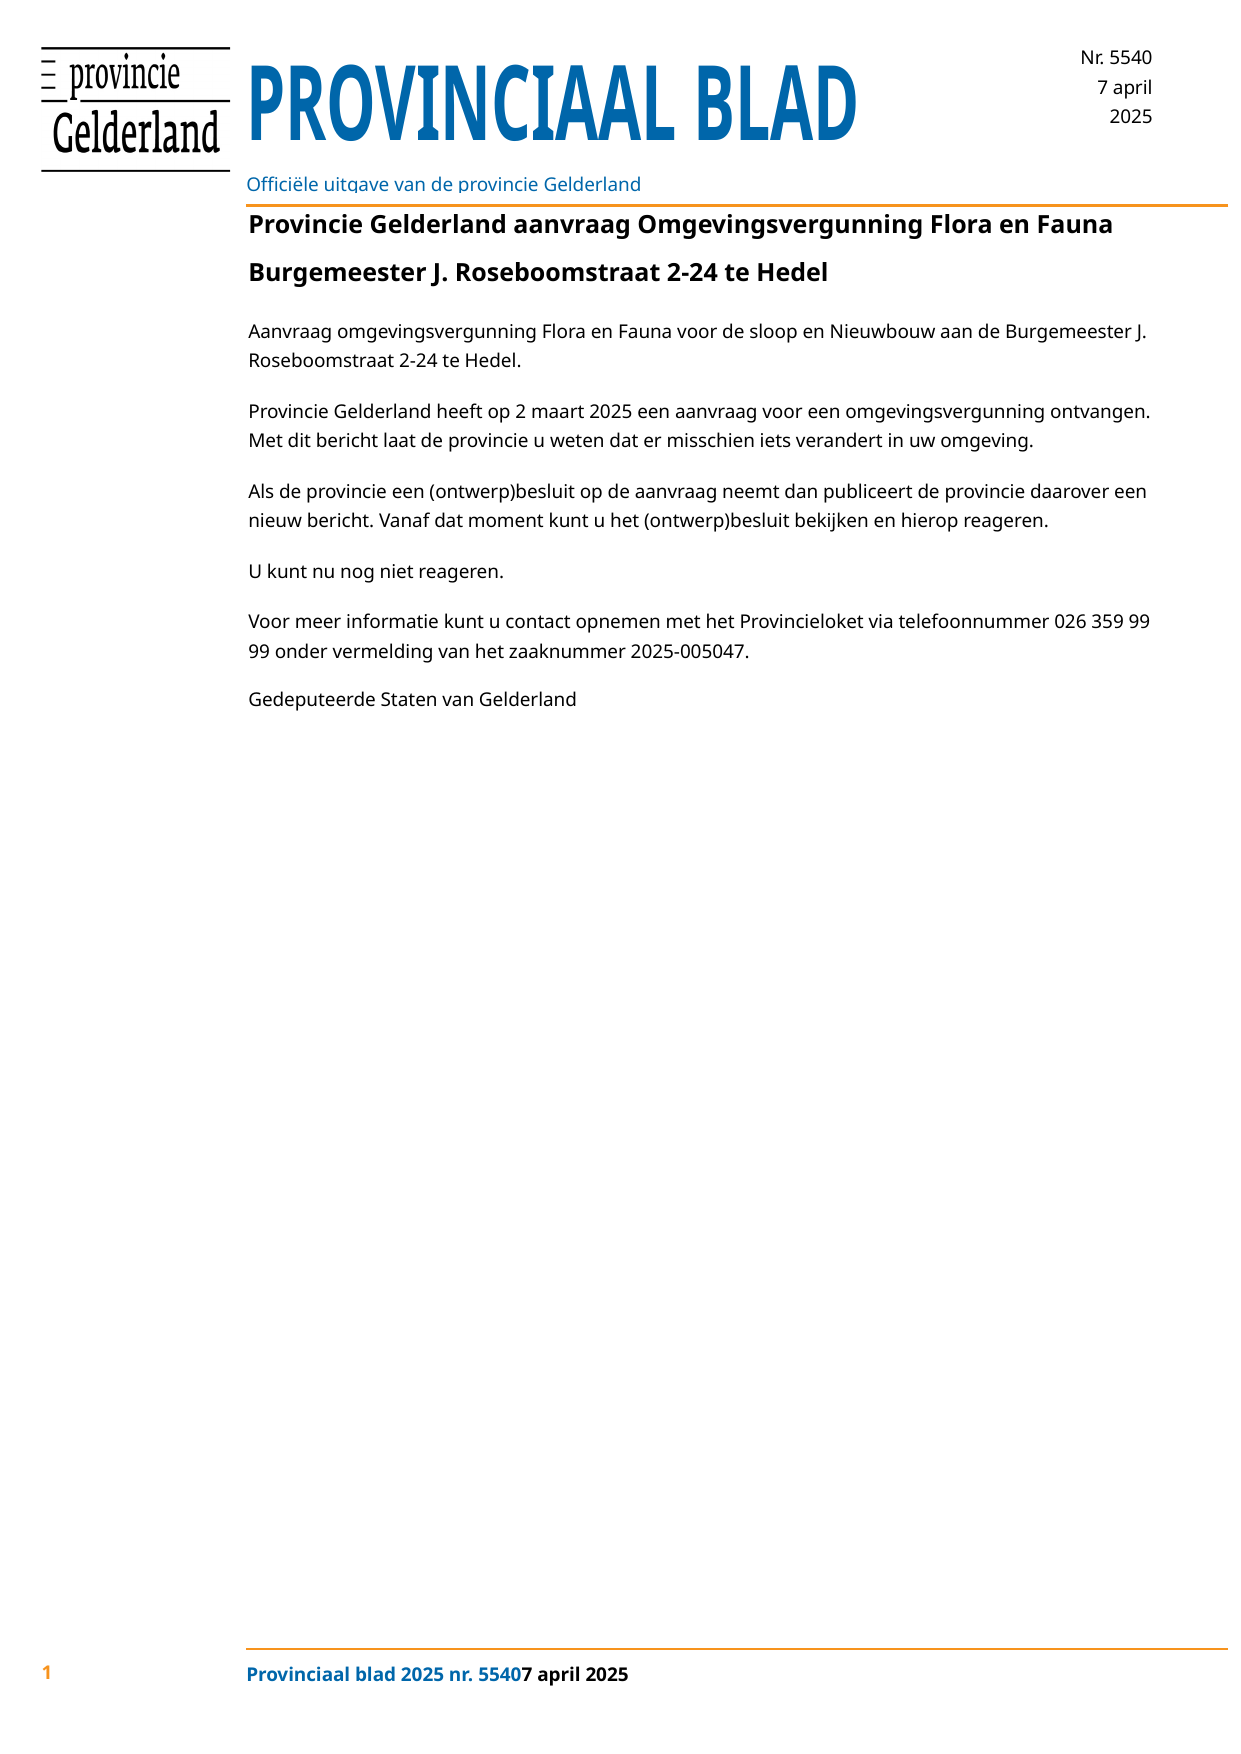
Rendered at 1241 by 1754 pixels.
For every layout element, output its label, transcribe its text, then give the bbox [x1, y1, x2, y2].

text Provincie Gelderland heeft op 2 maart 2025 een aanvraag voor een omgevingsvergunning ontvangen. Met dit bericht laat de provincie u weten dat er misschien iets verandert in uw omgeving. [248, 398, 1152, 453]
text U kunt nu nog niet reageren. [248, 558, 1152, 584]
text Als de provincie een (ontwerp)besluit op de aanvraag neemt dan publiceert de provincie daarover een nieuw bericht. Vanaf dat moment kunt u het (ontwerp)besluit bekijken en hierop reageren. [248, 478, 1152, 533]
text Provincie Gelderland aanvraag Omgevingsvergunning Flora en Fauna Burgemeester J. Roseboomstraat 2-24 te Hedel [248, 207, 1152, 288]
text Gedeputeerde Staten van Gelderland [248, 686, 1152, 711]
picture [41, 47, 231, 172]
text Voor meer informatie kunt u contact opnemen met het Provincieloket via telefoonnummer 026 359 99 99 onder vermelding van het zaaknummer 2025-005047. [248, 608, 1152, 664]
text Aanvraag omgevingsvergunning Flora en Fauna voor de sloop en Nieuwbouw aan de Burgemeester J. Roseboomstraat 2-24 te Hedel. [248, 318, 1152, 373]
